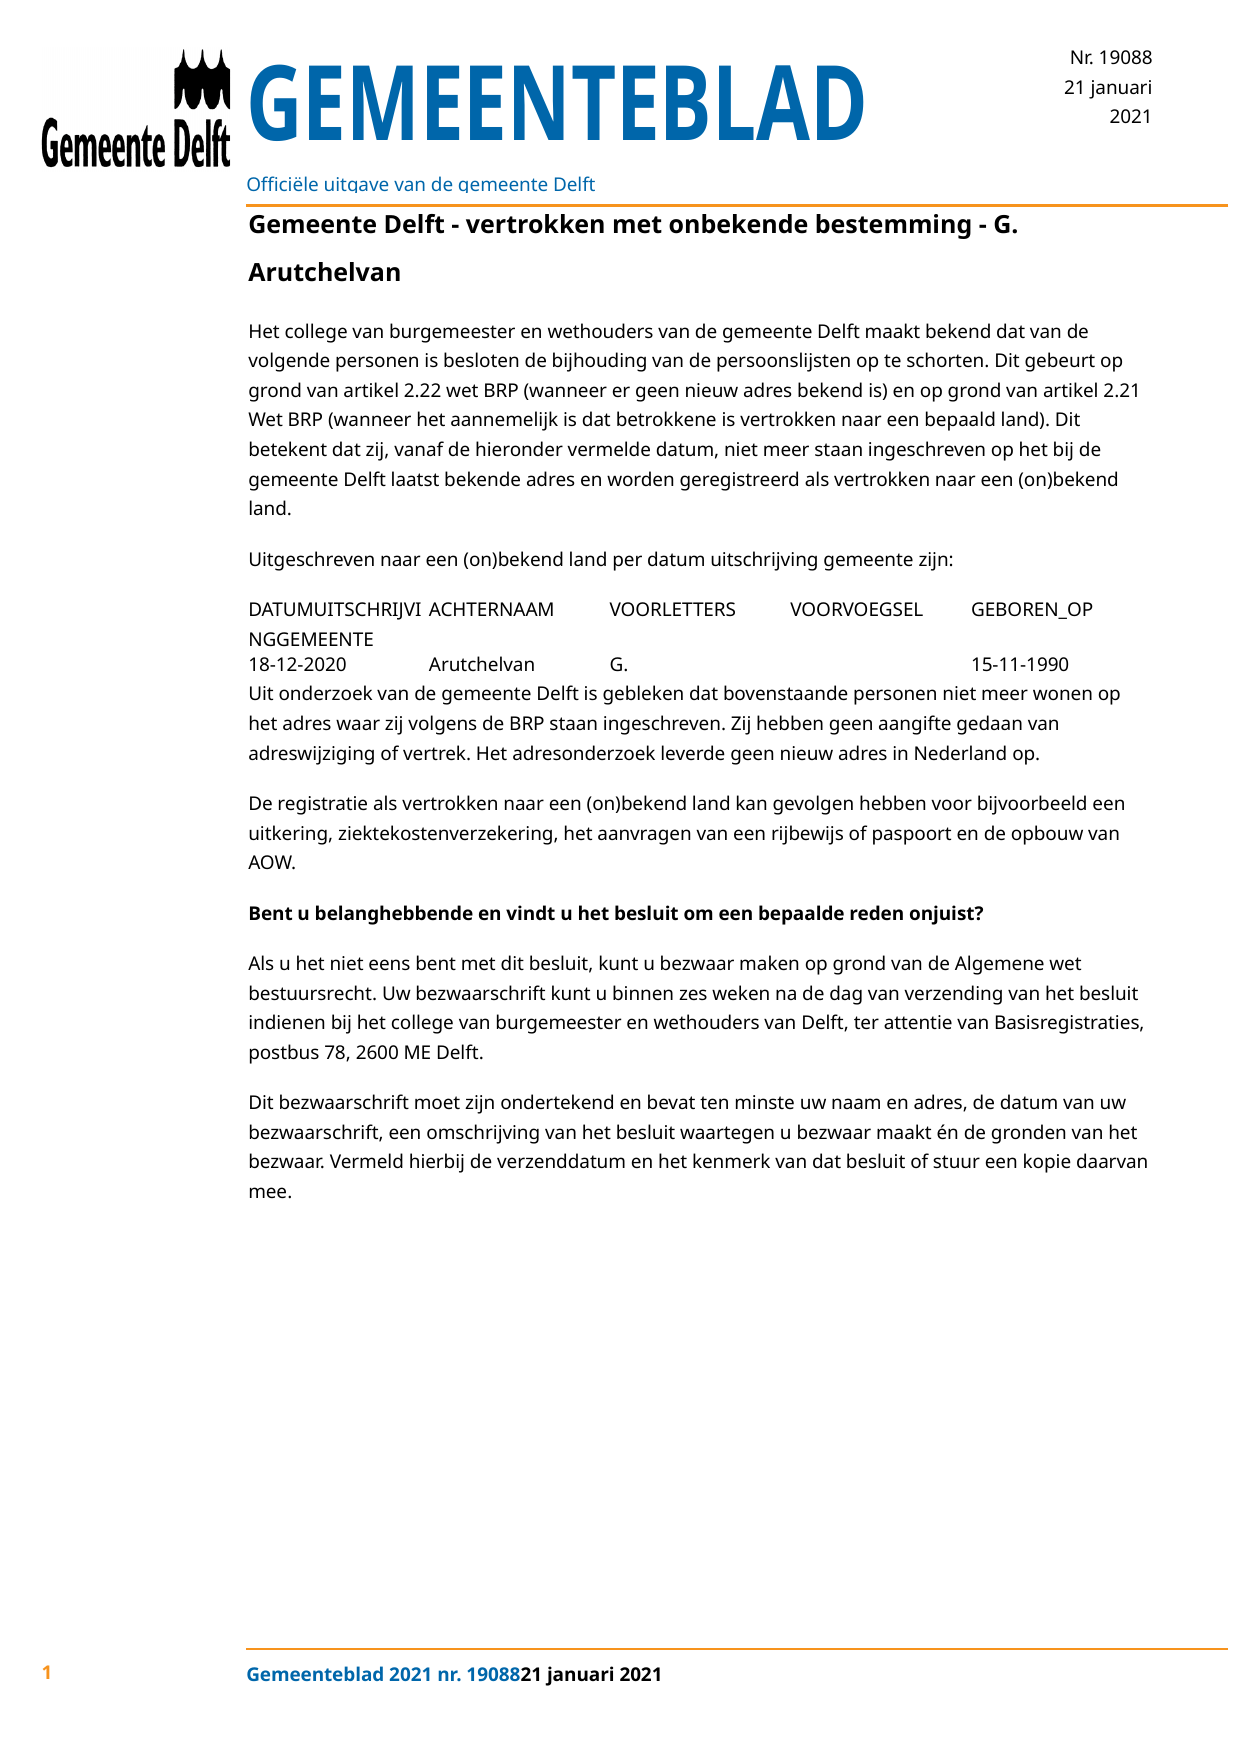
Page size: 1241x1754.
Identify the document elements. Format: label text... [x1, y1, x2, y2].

picture [41, 47, 231, 172]
table_header VOORLETTERS [609, 596, 790, 652]
table_cell 15-11-1990 [971, 652, 1152, 677]
text Uitgeschreven naar een (on)bekend land per datum uitschrijving gemeente zijn: [248, 546, 1152, 572]
table_cell 18-12-2020 [248, 652, 429, 677]
text Het college van burgemeester en wethouders van de gemeente Delft maakt bekend dat van de volgende personen is besloten de bijhouding van de persoonslijsten op te schorten. Dit gebeurt op grond van artikel 2.22 wet BRP (wanneer er geen nieuw adres bekend is) en op grond van artikel 2.21 Wet BRP (wanneer het aannemelijk is dat betrokkene is vertrokken naar een bepaald land). Dit betekent dat zij, vanaf de hieronder vermelde datum, niet meer staan ingeschreven op het bij de gemeente Delft laatst bekende adres en worden geregistreerd als vertrokken naar een (on)bekend land. [248, 318, 1152, 521]
table_header ACHTERNAAM [429, 596, 609, 652]
table_header GEBOREN_OP [971, 596, 1152, 652]
table_header DATUMUITSCHRIJVINGGEMEENTE [248, 596, 429, 652]
table_header VOORVOEGSEL [790, 596, 971, 652]
text Bent u belanghebbende en vindt u het besluit om een bepaalde reden onjuist? [248, 900, 1152, 926]
text Dit bezwaarschrift moet zijn ondertekend en bevat ten minste uw naam en adres, de datum van uw bezwaarschrift, een omschrijving van het besluit waartegen u bezwaar maakt én de gronden van het bezwaar. Vermeld hierbij de verzenddatum en het kenmerk van dat besluit of stuur een kopie daarvan mee. [248, 1089, 1152, 1204]
table_cell G. [609, 652, 790, 677]
text Als u het niet eens bent met dit besluit, kunt u bezwaar maken op grond van de Algemene wet bestuursrecht. Uw bezwaarschrift kunt u binnen zes weken na de dag van verzending van het besluit indienen bij het college van burgemeester en wethouders van Delft, ter attentie van Basisregistraties, postbus 78, 2600 ME Delft. [248, 950, 1152, 1065]
table_cell [790, 652, 971, 677]
text Gemeente Delft - vertrokken met onbekende bestemming - G. Arutchelvan [248, 207, 1152, 288]
text Uit onderzoek van de gemeente Delft is gebleken dat bovenstaande personen niet meer wonen op het adres waar zij volgens de BRP staan ingeschreven. Zij hebben geen aangifte gedaan van adreswijziging of vertrek. Het adresonderzoek leverde geen nieuw adres in Nederland op. [248, 681, 1152, 766]
table_cell Arutchelvan [429, 652, 609, 677]
text De registratie als vertrokken naar een (on)bekend land kan gevolgen hebben voor bijvoorbeeld een uitkering, ziektekostenverzekering, het aanvragen van een rijbewijs of paspoort en de opbouw van AOW. [248, 790, 1152, 875]
